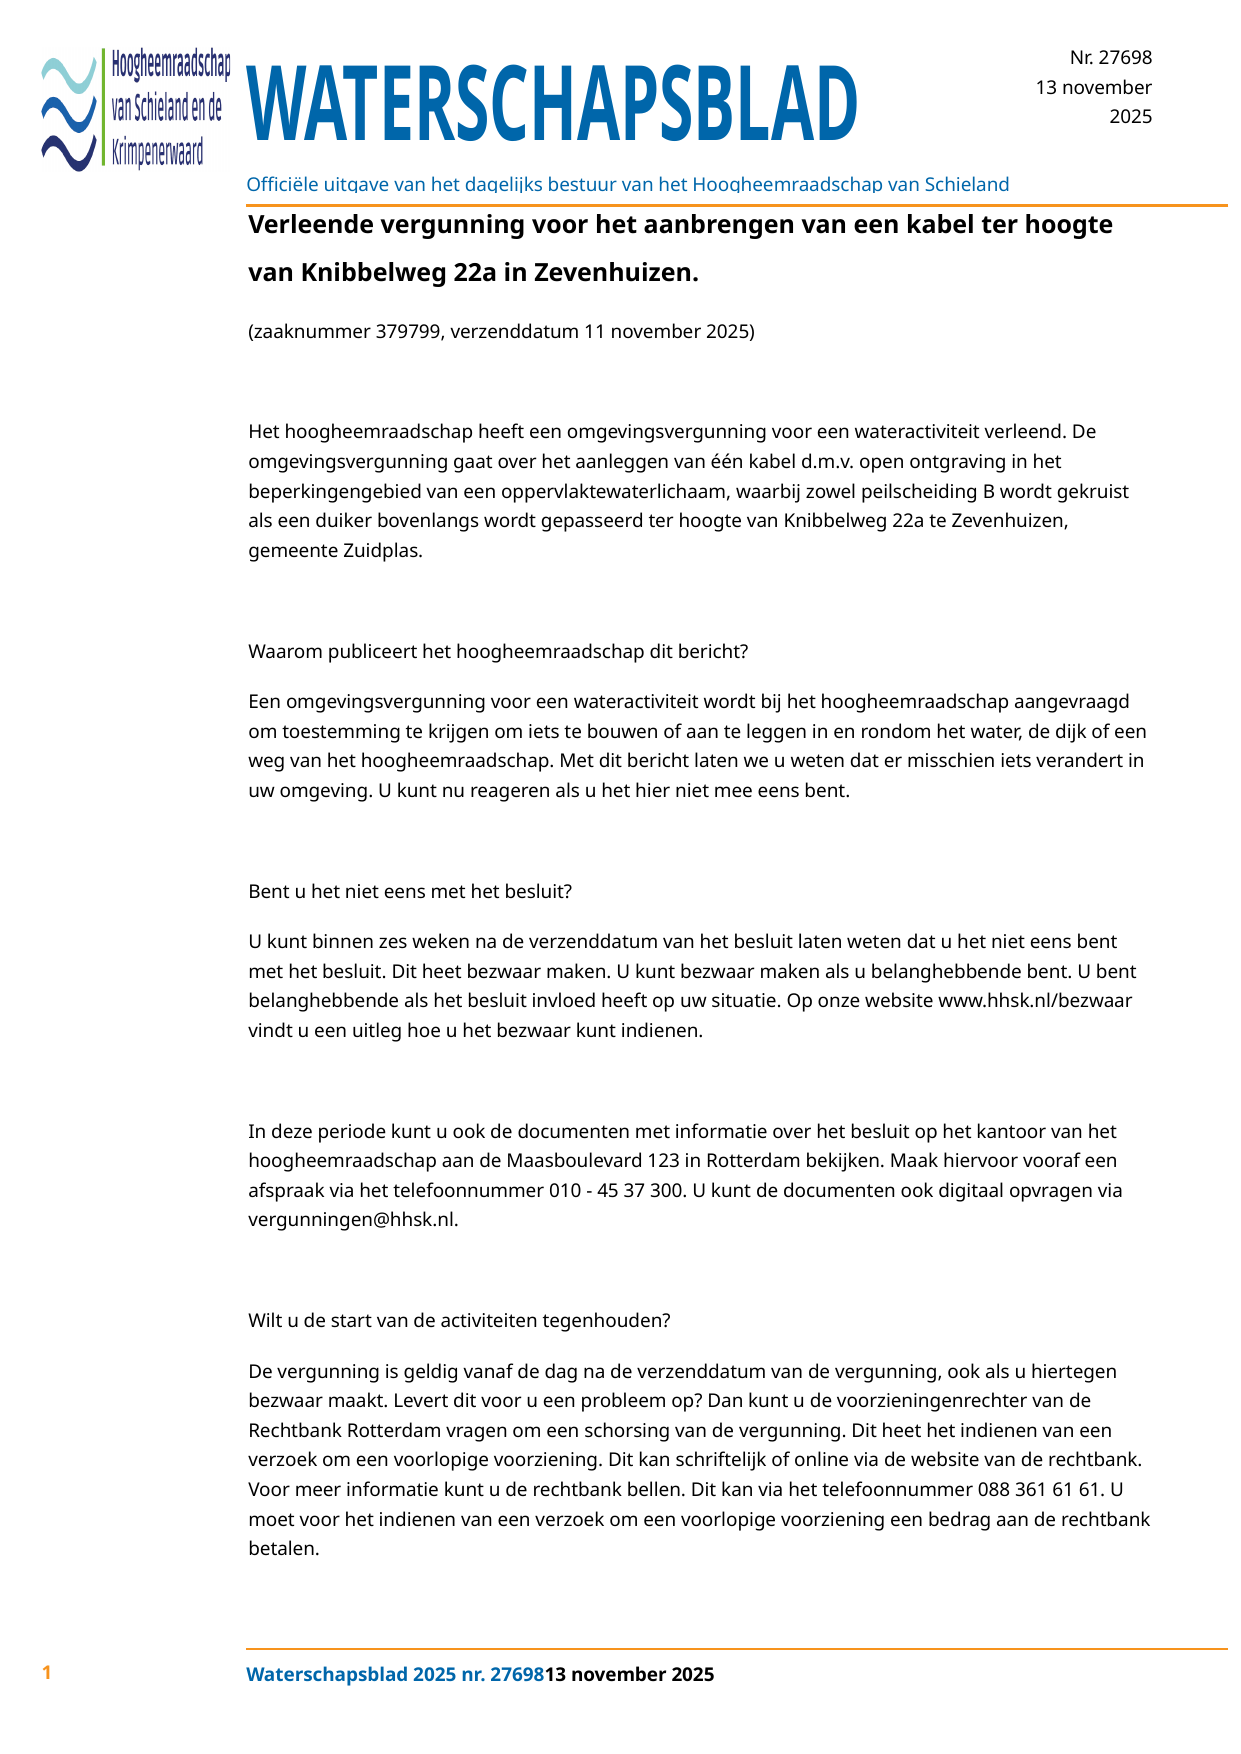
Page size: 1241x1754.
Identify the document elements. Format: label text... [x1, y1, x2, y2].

text De vergunning is geldig vanaf de dag na de verzenddatum van de vergunning, ook als u hiertegen bezwaar maakt. Levert dit voor u een probleem op? Dan kunt u de voorzieningenrechter van de Rechtbank Rotterdam vragen om een schorsing van de vergunning. Dit heet het indienen van een verzoek om een voorlopige voorziening. Dit kan schriftelijk of online via de website van de rechtbank. Voor meer informatie kunt u de rechtbank bellen. Dit kan via het telefoonnummer 088 361 61 61. U moet voor het indienen van een verzoek om een voorlopige voorziening een bedrag aan de rechtbank betalen. [248, 1358, 1152, 1561]
picture [41, 47, 231, 172]
text (zaaknummer 379799, verzenddatum 11 november 2025) [248, 318, 1152, 344]
text Het hoogheemraadschap heeft een omgevingsvergunning voor een wateractiviteit verleend. De omgevingsvergunning gaat over het aanleggen van één kabel d.m.v. open ontgraving in het beperkingengebied van een oppervlaktewaterlichaam, waarbij zowel peilscheiding B wordt gekruist als een duiker bovenlangs wordt gepasseerd ter hoogte van Knibbelweg 22a te Zevenhuizen, gemeente Zuidplas. [248, 419, 1152, 563]
text Verleende vergunning voor het aanbrengen van een kabel ter hoogte van Knibbelweg 22a in Zevenhuizen. [248, 207, 1152, 288]
text In deze periode kunt u ook de documenten met informatie over het besluit op het kantoor van het hoogheemraadschap aan de Maasboulevard 123 in Rotterdam bekijken. Maak hiervoor vooraf een afspraak via het telefoonnummer 010 - 45 37 300. U kunt de documenten ook digitaal opvragen via vergunningen@hhsk.nl. [248, 1118, 1152, 1232]
text Bent u het niet eens met het besluit? [248, 878, 1152, 904]
text Waarom publiceert het hoogheemraadschap dit bericht? [248, 638, 1152, 664]
text U kunt binnen zes weken na de verzenddatum van het besluit laten weten dat u het niet eens bent met het besluit. Dit heet bezwaar maken. U kunt bezwaar maken als u belanghebbende bent. U bent belanghebbende als het besluit invloed heeft op uw situatie. Op onze website www.hhsk.nl/bezwaar vindt u een uitleg hoe u het bezwaar kunt indienen. [248, 928, 1152, 1043]
text Wilt u de start van de activiteiten tegenhouden? [248, 1307, 1152, 1333]
text Een omgevingsvergunning voor een wateractiviteit wordt bij het hoogheemraadschap aangevraagd om toestemming te krijgen om iets te bouwen of aan te leggen in en rondom het water, de dijk of een weg van het hoogheemraadschap. Met dit bericht laten we u weten dat er misschien iets verandert in uw omgeving. U kunt nu reageren als u het hier niet mee eens bent. [248, 688, 1152, 803]
